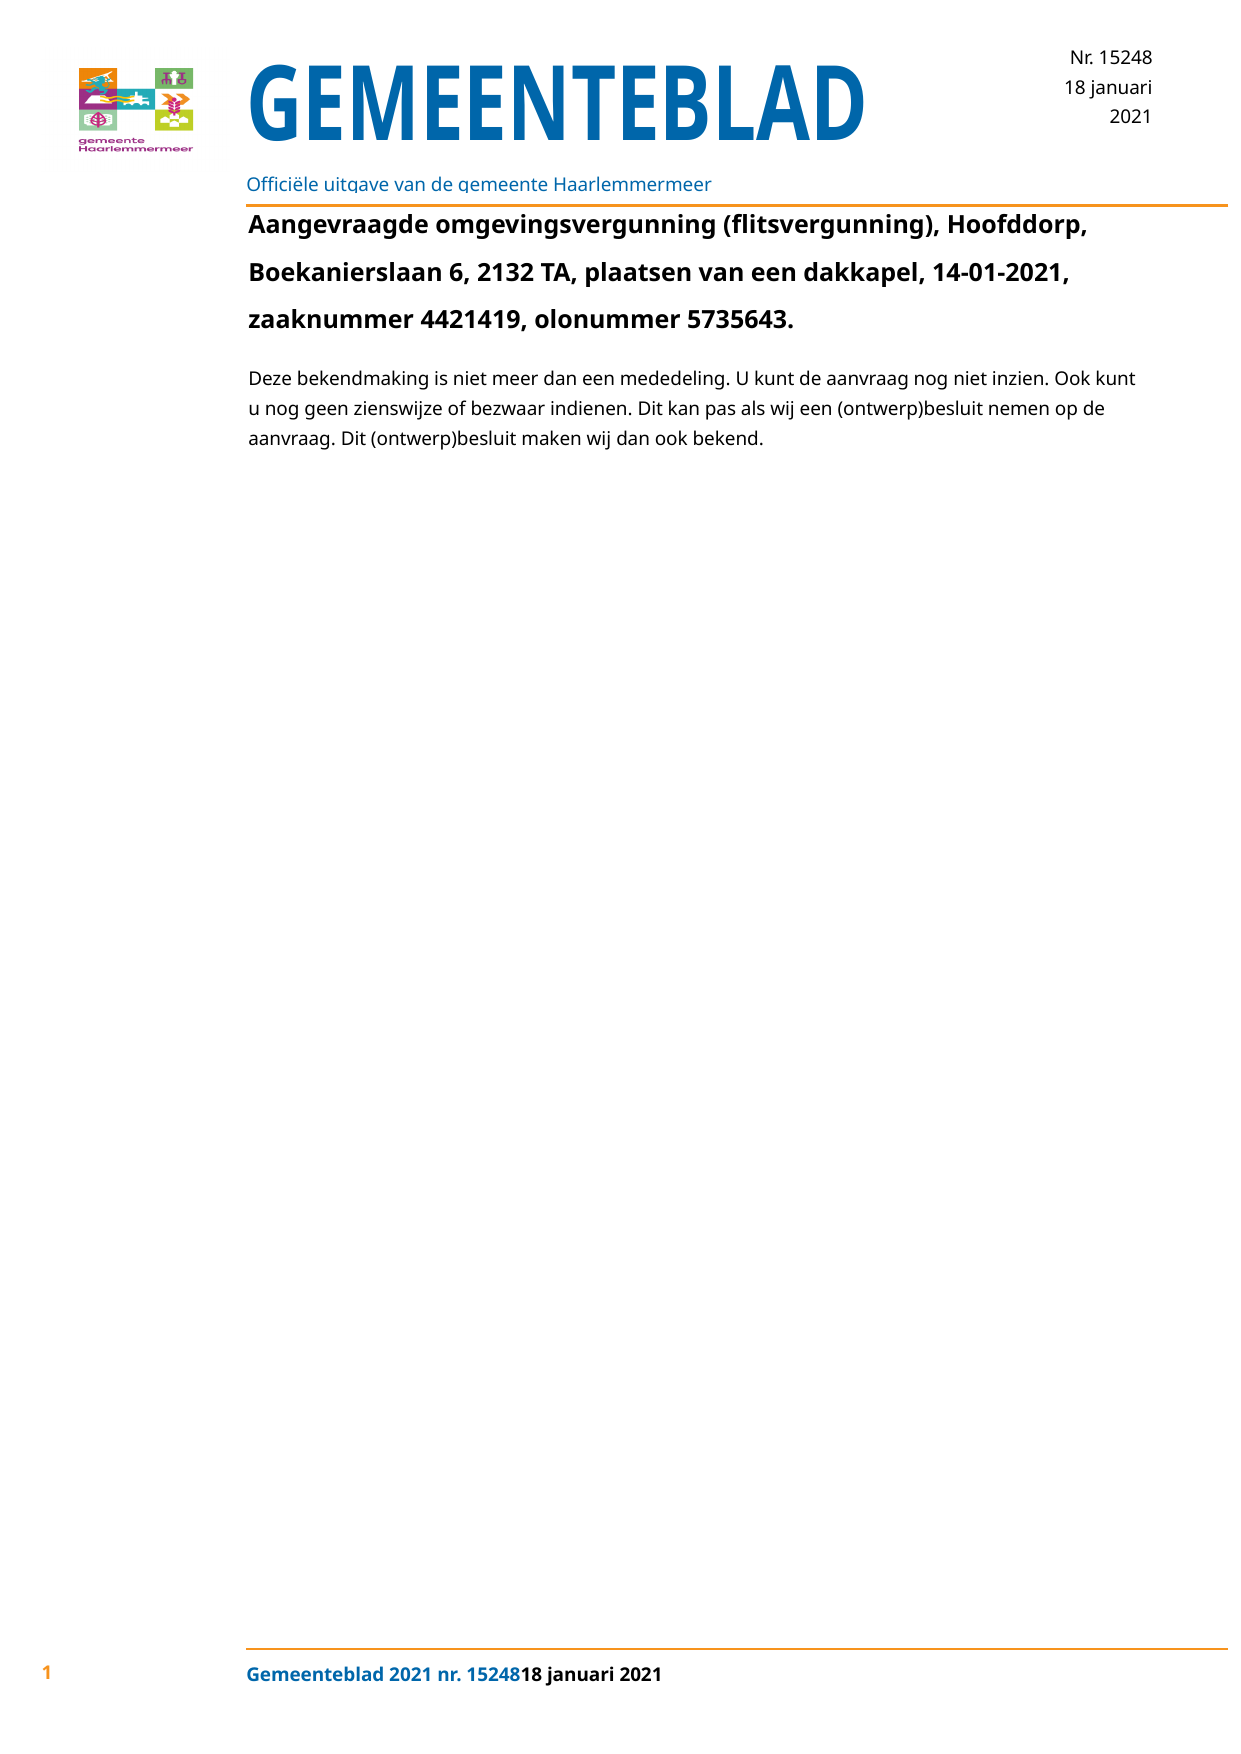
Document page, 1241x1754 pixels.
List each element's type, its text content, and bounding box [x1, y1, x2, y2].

text Aangevraagde omgevingsvergunning (flitsvergunning), Hoofddorp, Boekanierslaan 6, 2132 TA, plaatsen van een dakkapel, 14-01-2021, zaaknummer 4421419, olonummer 5735643. [248, 207, 1152, 336]
picture [41, 47, 231, 172]
text Deze bekendmaking is niet meer dan een mededeling. U kunt de aanvraag nog niet inzien. Ook kunt u nog geen zienswijze of bezwaar indienen. Dit kan pas als wij een (ontwerp)besluit nemen op de aanvraag. Dit (ontwerp)besluit maken wij dan ook bekend. [248, 366, 1152, 450]
